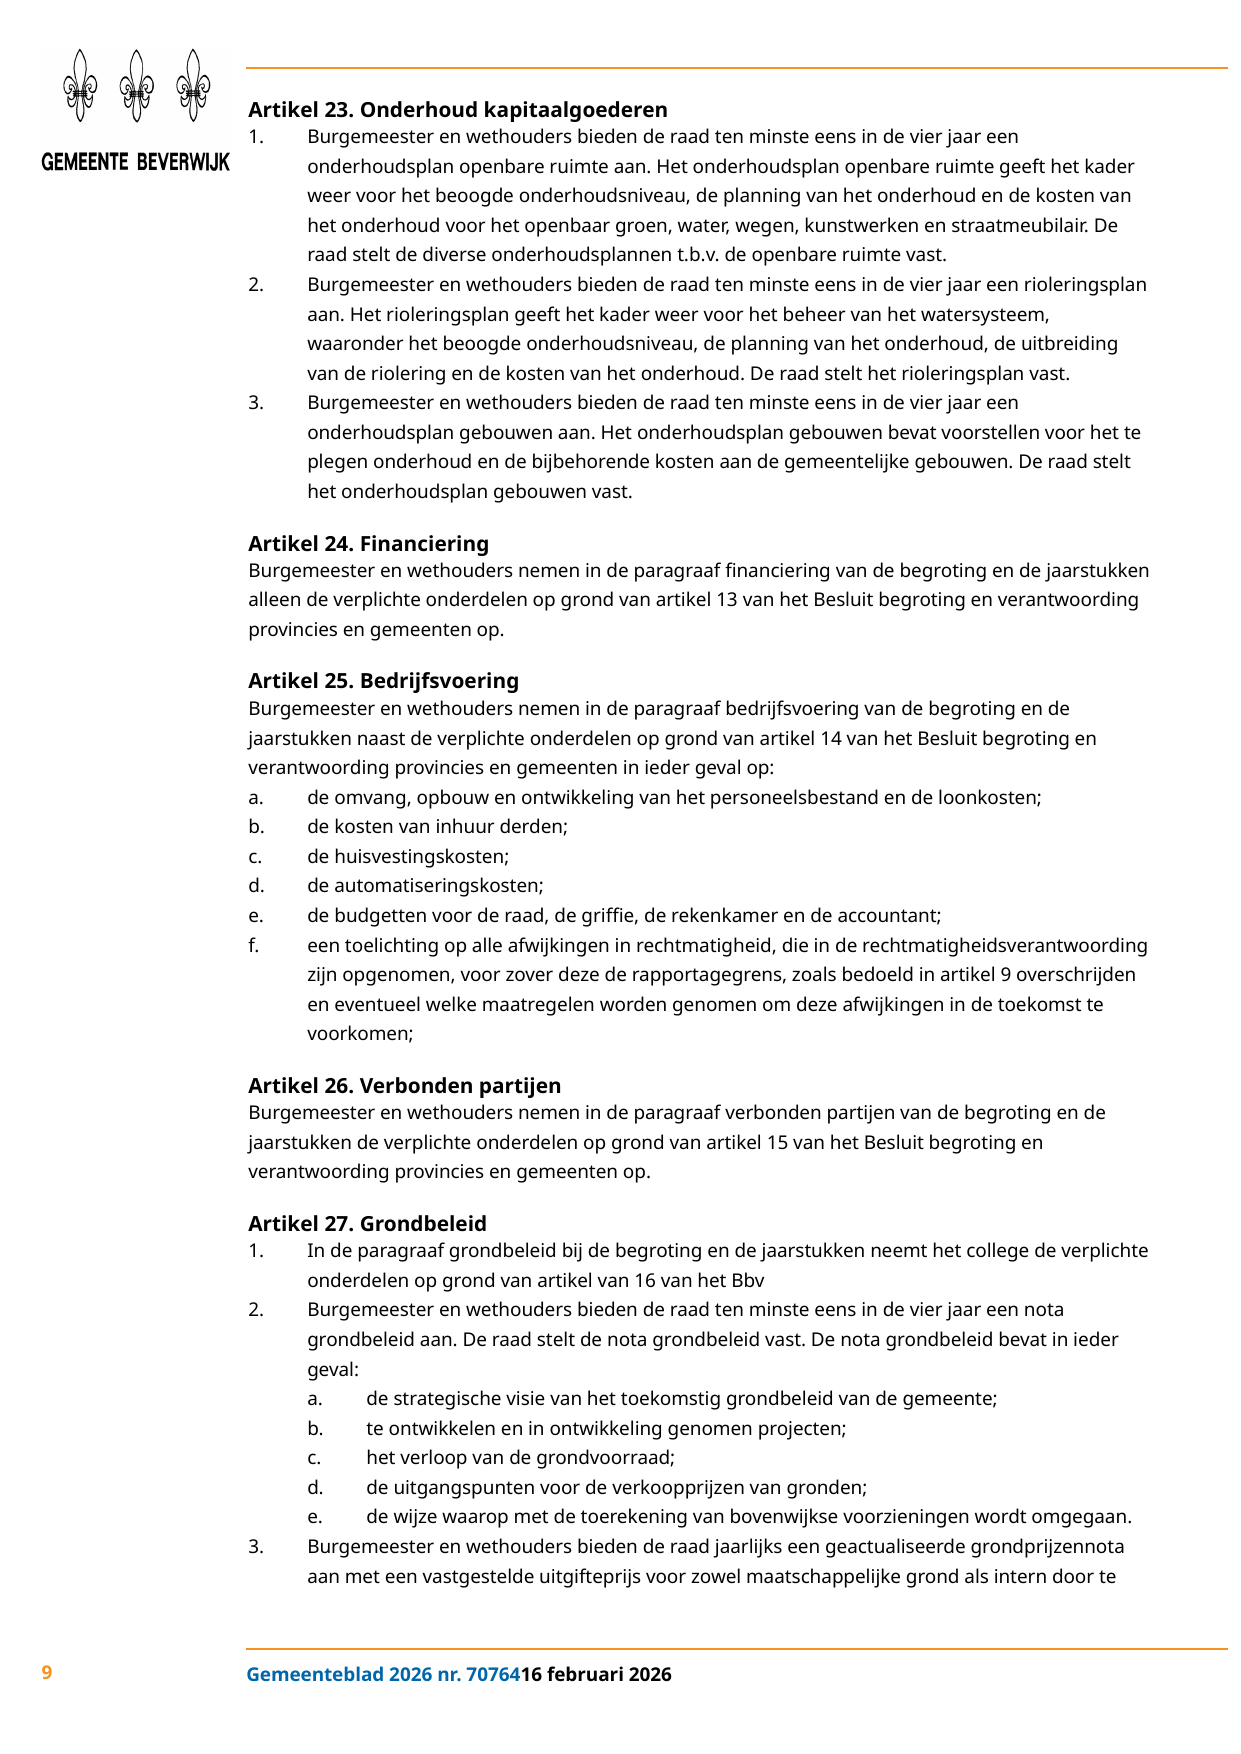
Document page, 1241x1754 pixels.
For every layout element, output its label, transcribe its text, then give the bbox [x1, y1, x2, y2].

list de huisvestingskosten; [248, 843, 1152, 869]
text Artikel 25. Bedrijfsvoering [248, 667, 1152, 695]
list het verloop van de grondvoorraad; [307, 1444, 1152, 1470]
list de strategische visie van het toekomstig grondbeleid van de gemeente; [307, 1385, 1152, 1411]
text Artikel 23. Onderhoud kapitaalgoederen [248, 95, 1152, 123]
list In de paragraaf grondbeleid bij de begroting en de jaarstukken neemt het college de verplichte onderdelen op grond van artikel van 16 van het Bbv [248, 1237, 1152, 1293]
list een toelichting op alle afwijkingen in rechtmatigheid, die in de rechtmatigheidsverantwoording zijn opgenomen, voor zover deze de rapportagegrens, zoals bedoeld in artikel 9 overschrijden en eventueel welke maatregelen worden genomen om deze afwijkingen in de toekomst te voorkomen; [248, 932, 1152, 1046]
list Burgemeester en wethouders bieden de raad ten minste eens in de vier jaar een onderhoudsplan gebouwen aan. Het onderhoudsplan gebouwen bevat voorstellen voor het te plegen onderhoud en de bijbehorende kosten aan de gemeentelijke gebouwen. De raad stelt het onderhoudsplan gebouwen vast. [248, 389, 1152, 504]
list de automatiseringskosten; [248, 873, 1152, 898]
list Burgemeester en wethouders bieden de raad ten minste eens in de vier jaar een rioleringsplan aan. Het rioleringsplan geeft het kader weer voor het beheer van het watersysteem, waaronder het beoogde onderhoudsniveau, de planning van het onderhoud, de uitbreiding van de riolering en de kosten van het onderhoud. De raad stelt het rioleringsplan vast. [248, 271, 1152, 386]
text Burgemeester en wethouders nemen in de paragraaf verbonden partijen van de begroting en de jaarstukken de verplichte onderdelen op grond van artikel 15 van het Besluit begroting en verantwoording provincies en gemeenten op. [248, 1099, 1152, 1184]
list de budgetten voor de raad, de griffie, de rekenkamer en de accountant; [248, 902, 1152, 928]
list te ontwikkelen en in ontwikkeling genomen projecten; [307, 1415, 1152, 1441]
list Burgemeester en wethouders bieden de raad jaarlijks een geactualiseerde grondprijzennota aan met een vastgestelde uitgifteprijs voor zowel maatschappelijke grond als intern door te [248, 1533, 1152, 1588]
list Burgemeester en wethouders bieden de raad ten minste eens in de vier jaar een nota grondbeleid aan. De raad stelt de nota grondbeleid vast. De nota grondbeleid bevat in ieder geval: [248, 1297, 1152, 1381]
list de omvang, opbouw en ontwikkeling van het personeelsbestand en de loonkosten; [248, 784, 1152, 809]
picture [41, 47, 231, 172]
list Burgemeester en wethouders bieden de raad ten minste eens in de vier jaar een onderhoudsplan openbare ruimte aan. Het onderhoudsplan openbare ruimte geeft het kader weer voor het beoogde onderhoudsniveau, de planning van het onderhoud en de kosten van het onderhoud voor het openbaar groen, water, wegen, kunstwerken en straatmeubilair. De raad stelt de diverse onderhoudsplannen t.b.v. de openbare ruimte vast. [248, 123, 1152, 267]
text Artikel 24. Financiering [248, 529, 1152, 557]
text Burgemeester en wethouders nemen in de paragraaf financiering van de begroting en de jaarstukken alleen de verplichte onderdelen op grond van artikel 13 van het Besluit begroting en verantwoording provincies en gemeenten op. [248, 557, 1152, 642]
list de wijze waarop met de toerekening van bovenwijkse voorzieningen wordt omgegaan. [307, 1504, 1152, 1529]
list de uitgangspunten voor de verkoopprijzen van gronden; [307, 1474, 1152, 1500]
text Artikel 27. Grondbeleid [248, 1209, 1152, 1237]
text Burgemeester en wethouders nemen in de paragraaf bedrijfsvoering van de begroting en de jaarstukken naast de verplichte onderdelen op grond van artikel 14 van het Besluit begroting en verantwoording provincies en gemeenten in ieder geval op: [248, 695, 1152, 780]
list de kosten van inhuur derden; [248, 813, 1152, 839]
text Artikel 26. Verbonden partijen [248, 1071, 1152, 1099]
